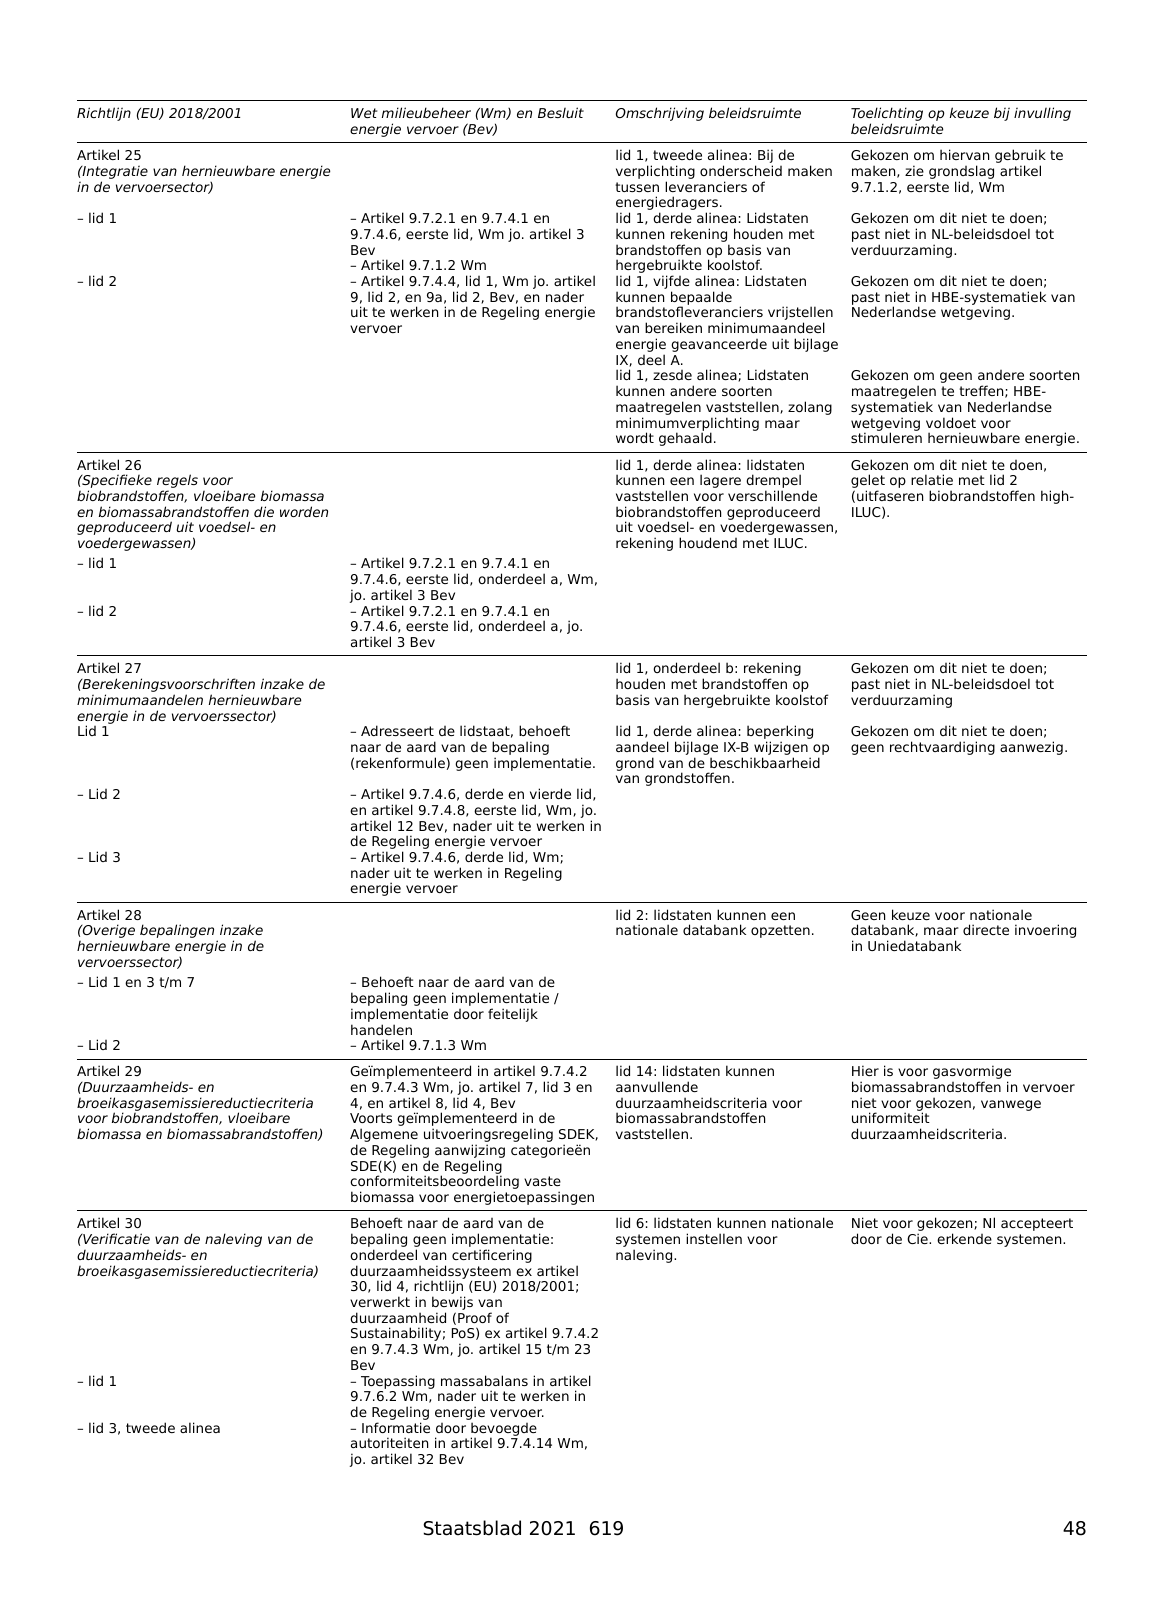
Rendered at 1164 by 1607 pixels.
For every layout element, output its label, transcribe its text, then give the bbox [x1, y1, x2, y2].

table_cell [344, 656, 609, 724]
table_cell – Artikel 9.7.4.6, derde lid, Wm; nader uit te werken in Regeling energie vervoer [344, 850, 609, 902]
table_cell Geïmplementeerd in artikel 9.7.4.2 en 9.7.4.3 Wm, jo. artikel 7, lid 3 en 4, en artikel 8, lid 4, Bev Voorts geïmplementeerd in de Algemene uitvoeringsregeling SDEK, de Regeling aanwijzing categorieën SDE(K) en de Regeling conformiteitsbeoordeling vaste biomassa voor energietoepassingen [344, 1060, 609, 1210]
table_cell [845, 850, 1087, 902]
table_cell [344, 903, 609, 970]
table_cell – lid 3, tweede alinea [77, 1421, 344, 1468]
table_cell – Artikel 9.7.2.1 en 9.7.4.1 en 9.7.4.6, eerste lid, onderdeel a, jo. artikel 3 Bev [344, 604, 609, 655]
table_cell [77, 368, 344, 452]
table_cell Gekozen om hiervan gebruik te maken, zie grondslag artikel 9.7.1.2, eerste lid, Wm [845, 143, 1087, 211]
table_cell Lid 1 [77, 724, 344, 787]
table_cell Geen keuze voor nationale databank, maar directe invoering in Uniedatabank [845, 903, 1087, 1038]
table_cell Gekozen om dit niet te doen; past niet in NL-beleidsdoel tot verduurzaming [845, 656, 1087, 724]
table_cell Gekozen om dit niet te doen; past niet in NL-beleidsdoel tot verduurzaming. [845, 211, 1087, 274]
table_cell – lid 2 [77, 274, 344, 368]
table_cell – Lid 3 [77, 850, 344, 902]
table_cell Hier is voor gasvormige biomassabrandstoffen in vervoer niet voor gekozen, vanwege uniformiteit duurzaamheidscriteria. [845, 1060, 1087, 1210]
table_cell Niet voor gekozen; Nl accepteert door de Cie. erkende systemen. [845, 1211, 1087, 1373]
table_cell – Artikel 9.7.4.4, lid 1, Wm jo. artikel 9, lid 2, en 9a, lid 2, Bev, en nader uit te werken in de Regeling energie vervoer [344, 274, 609, 368]
table_cell – lid 2 [77, 604, 344, 655]
table_cell Gekozen om geen andere soorten maatregelen te treffen; HBE-systematiek van Nederlandse wetgeving voldoet voor stimuleren hernieuwbare energie. [845, 368, 1087, 452]
table_cell lid 1, derde alinea: lidstaten kunnen een lagere drempel vaststellen voor verschillende biobrandstoffen geproduceerd uit voedsel- en voedergewassen, rekening houdend met ILUC. [609, 453, 845, 603]
table_cell [344, 368, 609, 452]
table_cell – Toepassing massabalans in artikel 9.7.6.2 Wm, nader uit te werken in de Regeling energie vervoer. [344, 1374, 609, 1421]
table_cell – lid 1 [77, 1374, 344, 1421]
table_cell – Artikel 9.7.4.6, derde en vierde lid, en artikel 9.7.4.8, eerste lid, Wm, jo. artikel 12 Bev, nader uit te werken in de Regeling energie vervoer [344, 787, 609, 850]
table_cell [609, 1374, 845, 1421]
table_cell lid 1, onderdeel b: rekening houden met brandstoffen op basis van hergebruikte koolstof [609, 656, 845, 724]
table_cell [609, 1421, 845, 1468]
table_cell – Lid 1 en 3 t/m 7 [77, 970, 344, 1038]
table_cell Gekozen om dit niet te doen, gelet op relatie met lid 2 (uitfaseren biobrandstoffen high-ILUC). [845, 453, 1087, 603]
table_cell – Artikel 9.7.2.1 en 9.7.4.1 en 9.7.4.6, eerste lid, Wm jo. artikel 3 Bev – Artikel 9.7.1.2 Wm [344, 211, 609, 274]
table_cell lid 14: lidstaten kunnen aanvullende duurzaamheidscriteria voor biomassabrandstoffen vaststellen. [609, 1060, 845, 1210]
table_cell Artikel 30 (Verificatie van de naleving van de duurzaamheids- en broeikasgasemissiereductiecriteria) [77, 1211, 344, 1373]
table_cell [845, 787, 1087, 850]
table_cell lid 1, vijfde alinea: Lidstaten kunnen bepaalde brandstofleveranciers vrijstellen van bereiken minimumaandeel energie geavanceerde uit bijlage IX, deel A. [609, 274, 845, 368]
table_cell Artikel 25 (Integratie van hernieuwbare energie in de vervoersector) [77, 143, 344, 211]
table_cell Artikel 26 (Specifieke regels voor biobrandstoffen, vloeibare biomassa en biomassabrandstoffen die worden geproduceerd uit voedsel- en voedergewassen) [77, 453, 344, 552]
table_cell – Behoeft naar de aard van de bepaling geen implementatie / implementatie door feitelijk handelen [344, 970, 609, 1038]
table_header Toelichting op keuze bij invulling beleidsruimte [845, 101, 1087, 142]
table_cell – lid 1 [77, 211, 344, 274]
table_cell [609, 850, 845, 902]
table_cell – Artikel 9.7.1.3 Wm [344, 1038, 609, 1058]
table_cell – Adresseert de lidstaat, behoeft naar de aard van de bepaling (rekenformule) geen implementatie. [344, 724, 609, 787]
table_cell – Informatie door bevoegde autoriteiten in artikel 9.7.4.14 Wm, jo. artikel 32 Bev [344, 1421, 609, 1468]
table_cell lid 1, derde alinea: beperking aandeel bijlage IX-B wijzigen op grond van de beschikbaarheid van grondstoffen. [609, 724, 845, 787]
table_cell lid 6: lidstaten kunnen nationale systemen instellen voor naleving. [609, 1211, 845, 1373]
table_header Omschrijving beleidsruimte [609, 101, 845, 142]
table_cell [845, 1421, 1087, 1468]
table_cell – Lid 2 [77, 1038, 344, 1058]
table_cell [344, 453, 609, 552]
table_cell – Lid 2 [77, 787, 344, 850]
table_cell – lid 1 [77, 552, 344, 603]
table_cell lid 1, tweede alinea: Bij de verplichting onderscheid maken tussen leveranciers of energiedragers. [609, 143, 845, 211]
table_cell lid 1, zesde alinea; Lidstaten kunnen andere soorten maatregelen vaststellen, zolang minimumverplichting maar wordt gehaald. [609, 368, 845, 452]
table_cell Artikel 27 (Berekeningsvoorschriften inzake de minimumaandelen hernieuwbare energie in de vervoerssector) [77, 656, 344, 724]
table_cell Artikel 28 (Overige bepalingen inzake hernieuwbare energie in de vervoerssector) [77, 903, 344, 970]
table_cell Gekozen om dit niet te doen; geen rechtvaardiging aanwezig. [845, 724, 1087, 787]
table_cell lid 2: lidstaten kunnen een nationale databank opzetten. [609, 903, 845, 1038]
table_cell Behoeft naar de aard van de bepaling geen implementatie: onderdeel van certificering duurzaamheidssysteem ex artikel 30, lid 4, richtlijn (EU) 2018/2001; verwerkt in bewijs van duurzaamheid (Proof of Sustainability; PoS) ex artikel 9.7.4.2 en 9.7.4.3 Wm, jo. artikel 15 t/m 23 Bev [344, 1211, 609, 1373]
table_cell Gekozen om dit niet te doen; past niet in HBE-systematiek van Nederlandse wetgeving. [845, 274, 1087, 368]
table_cell [344, 143, 609, 211]
table_cell [609, 604, 845, 655]
table_cell [845, 1038, 1087, 1058]
table_header Wet milieubeheer (Wm) en Besluit energie vervoer (Bev) [344, 101, 609, 142]
table_cell [609, 787, 845, 850]
table_cell – Artikel 9.7.2.1 en 9.7.4.1 en 9.7.4.6, eerste lid, onderdeel a, Wm, jo. artikel 3 Bev [344, 552, 609, 603]
table_cell [845, 1374, 1087, 1421]
table_cell [845, 604, 1087, 655]
table_cell lid 1, derde alinea: Lidstaten kunnen rekening houden met brandstoffen op basis van hergebruikte koolstof. [609, 211, 845, 274]
table_cell [609, 1038, 845, 1058]
table_header Richtlijn (EU) 2018/2001 [77, 101, 344, 142]
table_cell Artikel 29 (Duurzaamheids- en broeikasgasemissiereductiecriteria voor biobrandstoffen, vloeibare biomassa en biomassabrandstoffen) [77, 1060, 344, 1210]
